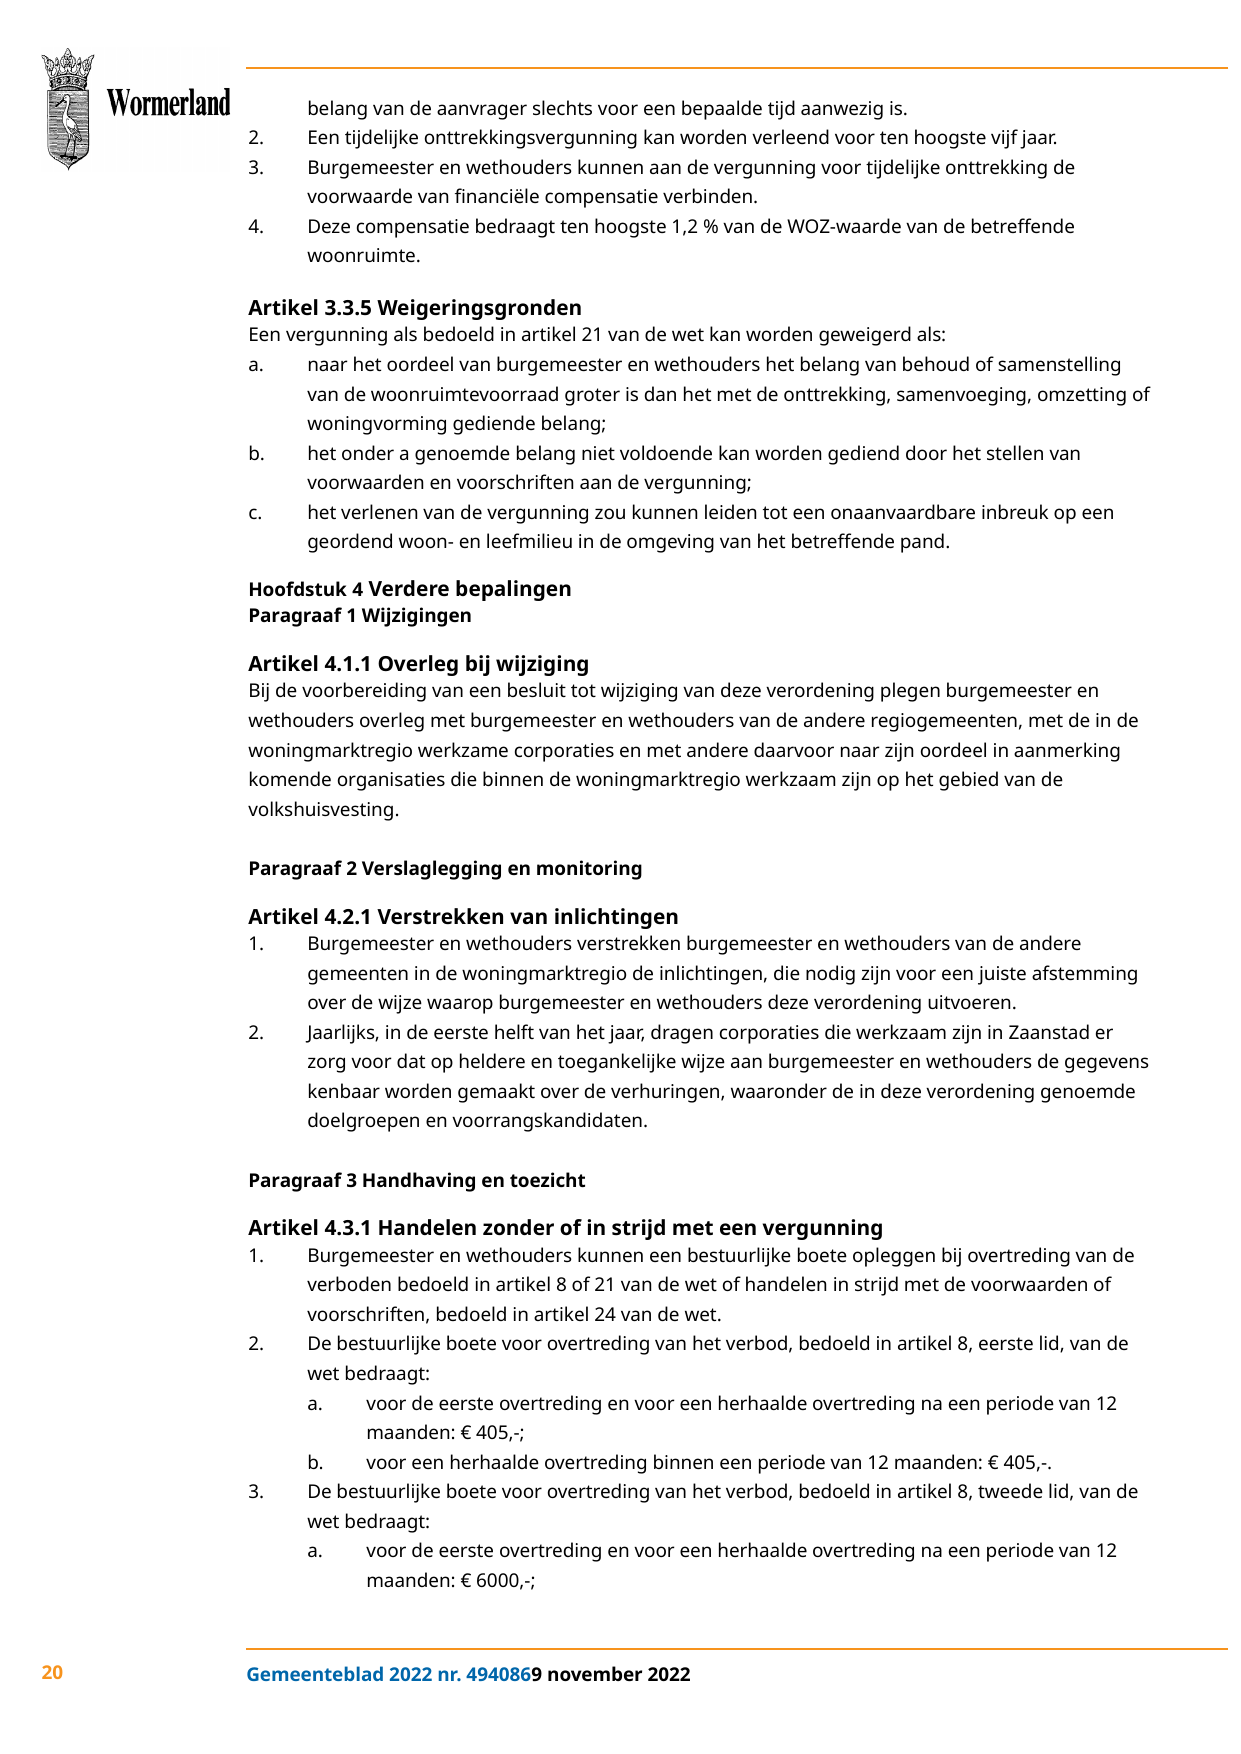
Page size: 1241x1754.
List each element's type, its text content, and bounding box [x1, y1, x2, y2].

text Bij de voorbereiding van een besluit tot wijziging van deze verordening plegen burgemeester en wethouders overleg met burgemeester en wethouders van de andere regiogemeenten, met de in de woningmarktregio werkzame corporaties en met andere daarvoor naar zijn oordeel in aanmerking komende organisaties die binnen de woningmarktregio werkzaam zijn op het gebied van de volkshuisvesting. [248, 678, 1152, 822]
text Artikel 4.2.1 Verstrekken van inlichtingen [248, 902, 1152, 930]
list het verlenen van de vergunning zou kunnen leiden tot een onaanvaardbare inbreuk op een geordend woon- en leefmilieu in de omgeving van het betreffende pand. [248, 499, 1152, 554]
list Burgemeester en wethouders verstrekken burgemeester en wethouders van de andere gemeenten in de woningmarktregio de inlichtingen, die nodig zijn voor een juiste afstemming over de wijze waarop burgemeester en wethouders deze verordening uitvoeren. [248, 930, 1152, 1015]
text Paragraaf 3 Handhaving en toezicht [248, 1167, 1152, 1193]
list voor de eerste overtreding en voor een herhaalde overtreding na een periode van 12 maanden: € 405,-; [307, 1390, 1152, 1445]
list belang van de aanvrager slechts voor een bepaalde tijd aanwezig is. [248, 95, 1152, 121]
text Artikel 3.3.5 Weigeringsgronden [248, 293, 1152, 322]
list Burgemeester en wethouders kunnen een bestuurlijke boete opleggen bij overtreding van de verboden bedoeld in artikel 8 of 21 van de wet of handelen in strijd met de voorwaarden of voorschriften, bedoeld in artikel 24 van de wet. [248, 1242, 1152, 1327]
text Artikel 4.1.1 Overleg bij wijziging [248, 649, 1152, 678]
text Artikel 4.3.1 Handelen zonder of in strijd met een vergunning [248, 1213, 1152, 1242]
text Hoofdstuk 4 Verdere bepalingen [248, 574, 1152, 603]
list De bestuurlijke boete voor overtreding van het verbod, bedoeld in artikel 8, eerste lid, van de wet bedraagt: [248, 1331, 1152, 1386]
list voor een herhaalde overtreding binnen een periode van 12 maanden: € 405,-. [307, 1449, 1152, 1475]
list De bestuurlijke boete voor overtreding van het verbod, bedoeld in artikel 8, tweede lid, van de wet bedraagt: [248, 1478, 1152, 1534]
list het onder a genoemde belang niet voldoende kan worden gediend door het stellen van voorwaarden en voorschriften aan de vergunning; [248, 440, 1152, 495]
text Paragraaf 2 Verslaglegging en monitoring [248, 855, 1152, 881]
list Burgemeester en wethouders kunnen aan de vergunning voor tijdelijke onttrekking de voorwaarde van financiële compensatie verbinden. [248, 154, 1152, 209]
list naar het oordeel van burgemeester en wethouders het belang van behoud of samenstelling van de woonruimtevoorraad groter is dan het met de onttrekking, samenvoeging, omzetting of woningvorming gediende belang; [248, 351, 1152, 436]
list Deze compensatie bedraagt ten hoogste 1,2 % van de WOZ-waarde van de betreffende woonruimte. [248, 213, 1152, 268]
text Paragraaf 1 Wijzigingen [248, 603, 1152, 628]
list Jaarlijks, in de eerste helft van het jaar, dragen corporaties die werkzaam zijn in Zaanstad er zorg voor dat op heldere en toegankelijke wijze aan burgemeester en wethouders de gegevens kenbaar worden gemaakt over de verhuringen, waaronder de in deze verordening genoemde doelgroepen en voorrangskandidaten. [248, 1019, 1152, 1133]
list voor de eerste overtreding en voor een herhaalde overtreding na een periode van 12 maanden: € 6000,-; [307, 1538, 1152, 1593]
picture [41, 47, 231, 172]
text Een vergunning als bedoeld in artikel 21 van de wet kan worden geweigerd als: [248, 322, 1152, 347]
list Een tijdelijke onttrekkingsvergunning kan worden verleend voor ten hoogste vijf jaar. [248, 124, 1152, 150]
